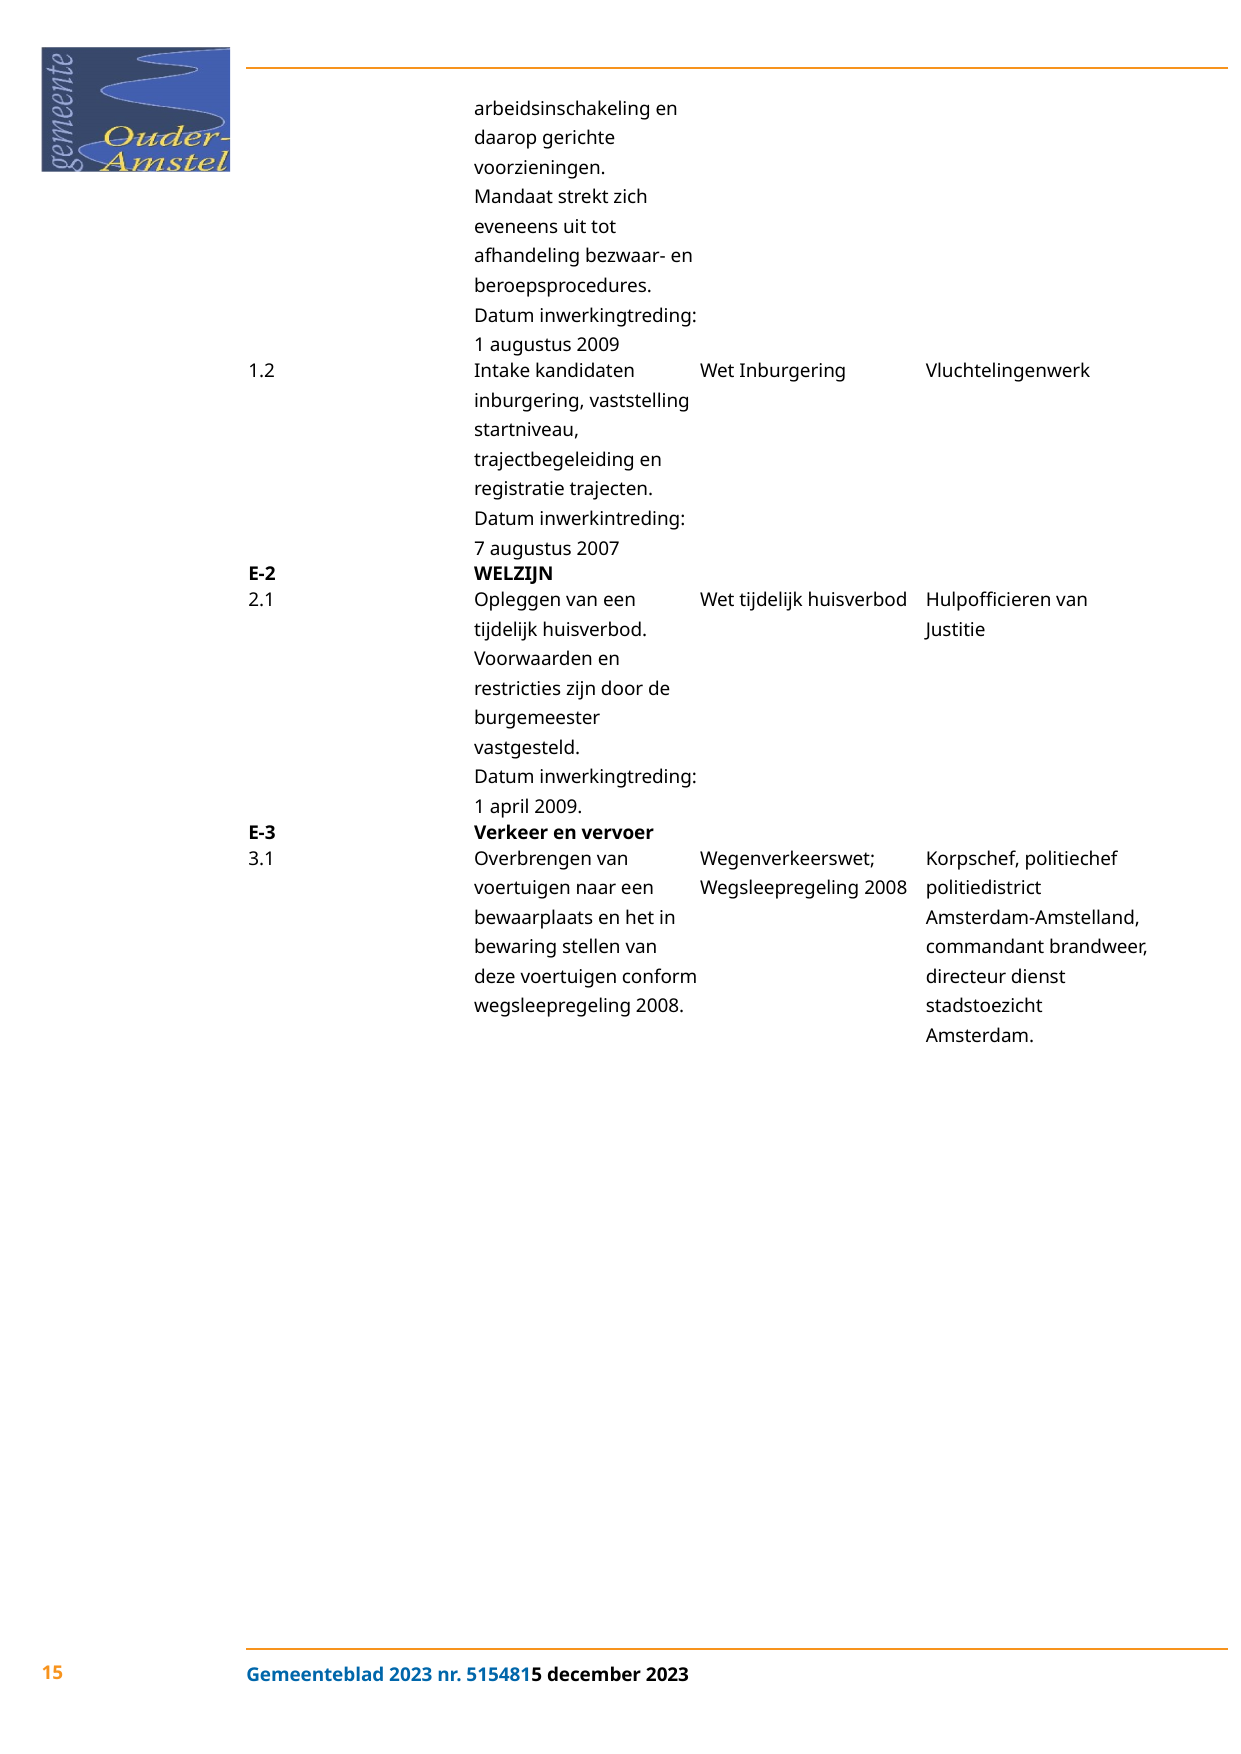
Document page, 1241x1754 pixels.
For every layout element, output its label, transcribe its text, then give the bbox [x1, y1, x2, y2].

table_cell [700, 560, 926, 586]
table_cell arbeidsinschakeling en daarop gerichte voorzieningen. Mandaat strekt zich eveneens uit tot afhandeling bezwaar- en beroepsprocedures. Datum inwerkingtreding: 1 augustus 2009 [474, 95, 700, 357]
table_cell WELZIJN [474, 560, 700, 586]
table_cell [926, 560, 1152, 586]
table_cell [700, 819, 926, 845]
table_cell [248, 95, 474, 357]
table_cell E-2 [248, 560, 474, 586]
table_cell Wet tijdelijk huisverbod [700, 586, 926, 819]
table_cell Wegenverkeerswet; Wegsleepregeling 2008 [700, 845, 926, 1048]
table_cell Korpschef, politiechef politiedistrict Amsterdam-Amstelland, commandant brandweer, directeur dienst stadstoezicht Amsterdam. [926, 845, 1152, 1048]
table_cell Opleggen van een tijdelijk huisverbod. Voorwaarden en restricties zijn door de burgemeester vastgesteld. Datum inwerkingtreding: 1 april 2009. [474, 586, 700, 819]
table_cell [926, 819, 1152, 845]
table_cell 2.1 [248, 586, 474, 819]
table_cell Vluchtelingenwerk [926, 357, 1152, 560]
table_cell Wet Inburgering [700, 357, 926, 560]
table_cell [700, 95, 926, 357]
table_cell Verkeer en vervoer [474, 819, 700, 845]
table_cell [926, 95, 1152, 357]
table_cell 1.2 [248, 357, 474, 560]
table_cell Intake kandidaten inburgering, vaststelling startniveau, trajectbegeleiding en registratie trajecten. Datum inwerkintreding: 7 augustus 2007 [474, 357, 700, 560]
table_cell Hulpofficieren van Justitie [926, 586, 1152, 819]
table_cell 3.1 [248, 845, 474, 1048]
picture [41, 47, 231, 172]
table_cell E-3 [248, 819, 474, 845]
table_cell Overbrengen van voertuigen naar een bewaarplaats en het in bewaring stellen van deze voertuigen conform wegsleepregeling 2008. [474, 845, 700, 1048]
